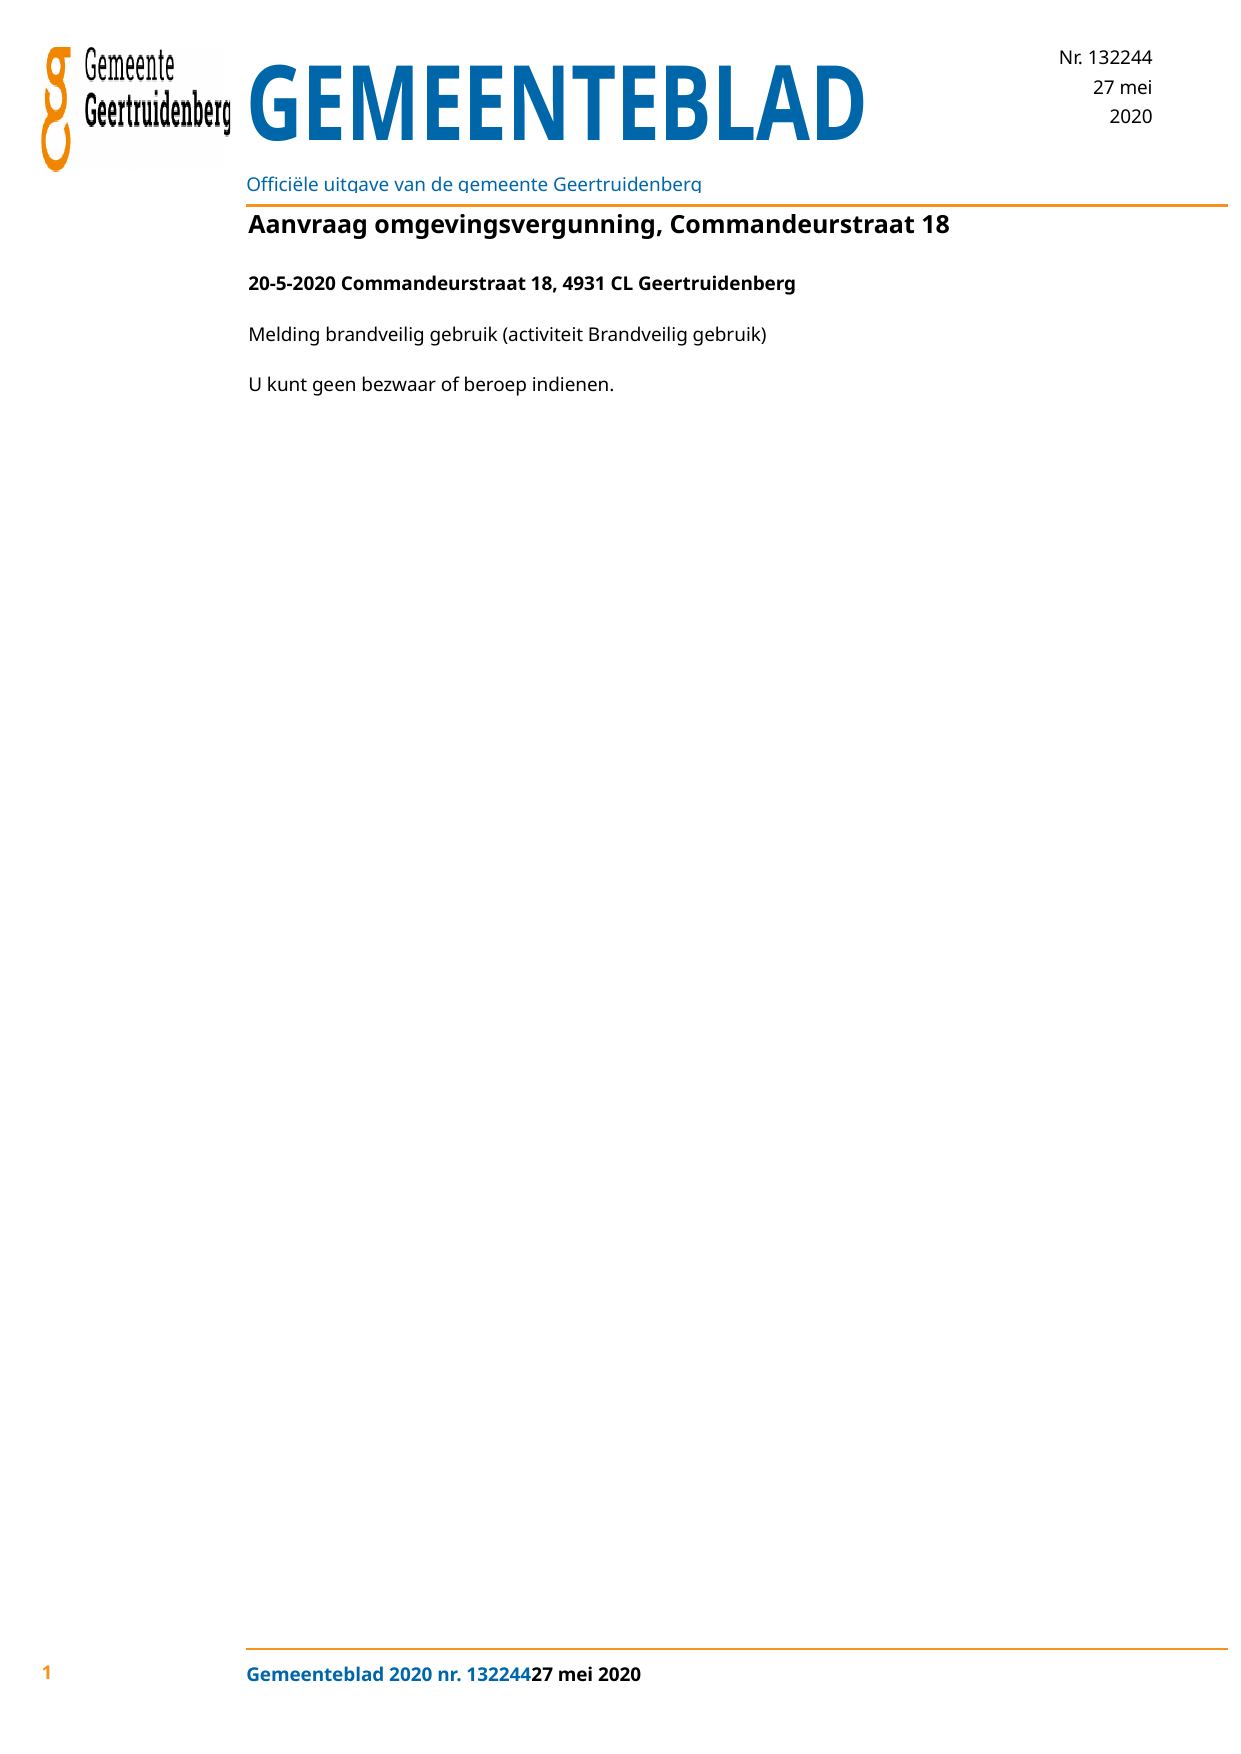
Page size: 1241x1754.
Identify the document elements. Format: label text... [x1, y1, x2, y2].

text Aanvraag omgevingsvergunning, Commandeurstraat 18 [248, 207, 1152, 241]
text Melding brandveilig gebruik (activiteit Brandveilig gebruik) [248, 321, 1152, 346]
text 20-5-2020 Commandeurstraat 18, 4931 CL Geertruidenberg [248, 270, 1152, 296]
text U kunt geen bezwaar of beroep indienen. [248, 371, 1152, 397]
picture [41, 47, 231, 172]
